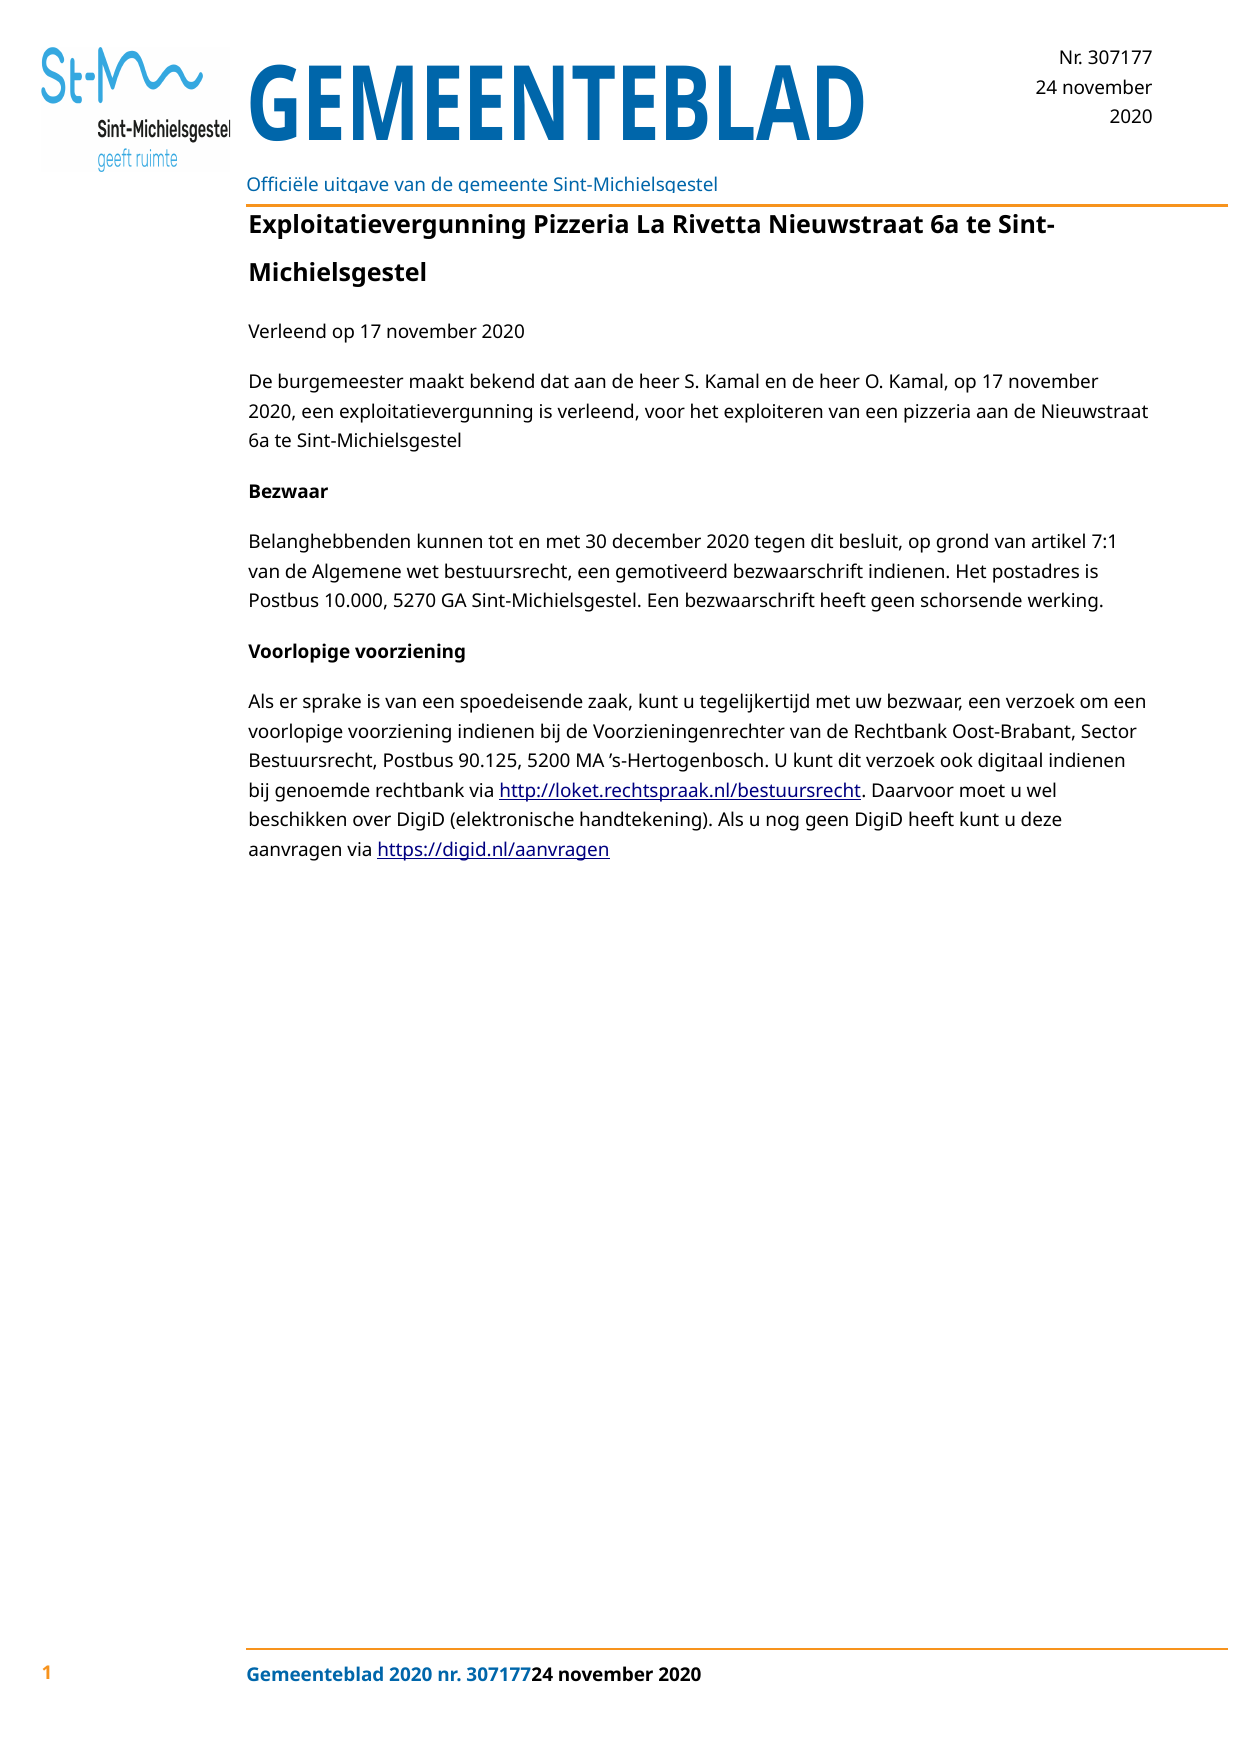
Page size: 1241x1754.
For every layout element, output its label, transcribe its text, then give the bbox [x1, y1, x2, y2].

text Voorlopige voorziening [248, 638, 1152, 664]
text Verleend op 17 november 2020 [248, 318, 1152, 344]
text De burgemeester maakt bekend dat aan de heer S. Kamal en de heer O. Kamal, op 17 november 2020, een exploitatievergunning is verleend, voor het exploiteren van een pizzeria aan de Nieuwstraat 6a te Sint-Michielsgestel [248, 368, 1152, 453]
text Exploitatievergunning Pizzeria La Rivetta Nieuwstraat 6a te Sint-Michielsgestel [248, 207, 1152, 288]
text Als er sprake is van een spoedeisende zaak, kunt u tegelijkertijd met uw bezwaar, een verzoek om een voorlopige voorziening indienen bij de Voorzieningenrechter van de Rechtbank Oost-Brabant, Sector Bestuursrecht, Postbus 90.125, 5200 MA ’s-Hertogenbosch. U kunt dit verzoek ook digitaal indienen bij genoemde rechtbank via http://loket.rechtspraak.nl/bestuursrecht. Daarvoor moet u wel beschikken over DigiD (elektronische handtekening). Als u nog geen DigiD heeft kunt u deze aanvragen via https://digid.nl/aanvragen [248, 688, 1152, 862]
text Belanghebbenden kunnen tot en met 30 december 2020 tegen dit besluit, op grond van artikel 7:1 van de Algemene wet bestuursrecht, een gemotiveerd bezwaarschrift indienen. Het postadres is Postbus 10.000, 5270 GA Sint-Michielsgestel. Een bezwaarschrift heeft geen schorsende werking. [248, 528, 1152, 613]
picture [41, 47, 231, 172]
text Bezwaar [248, 478, 1152, 504]
